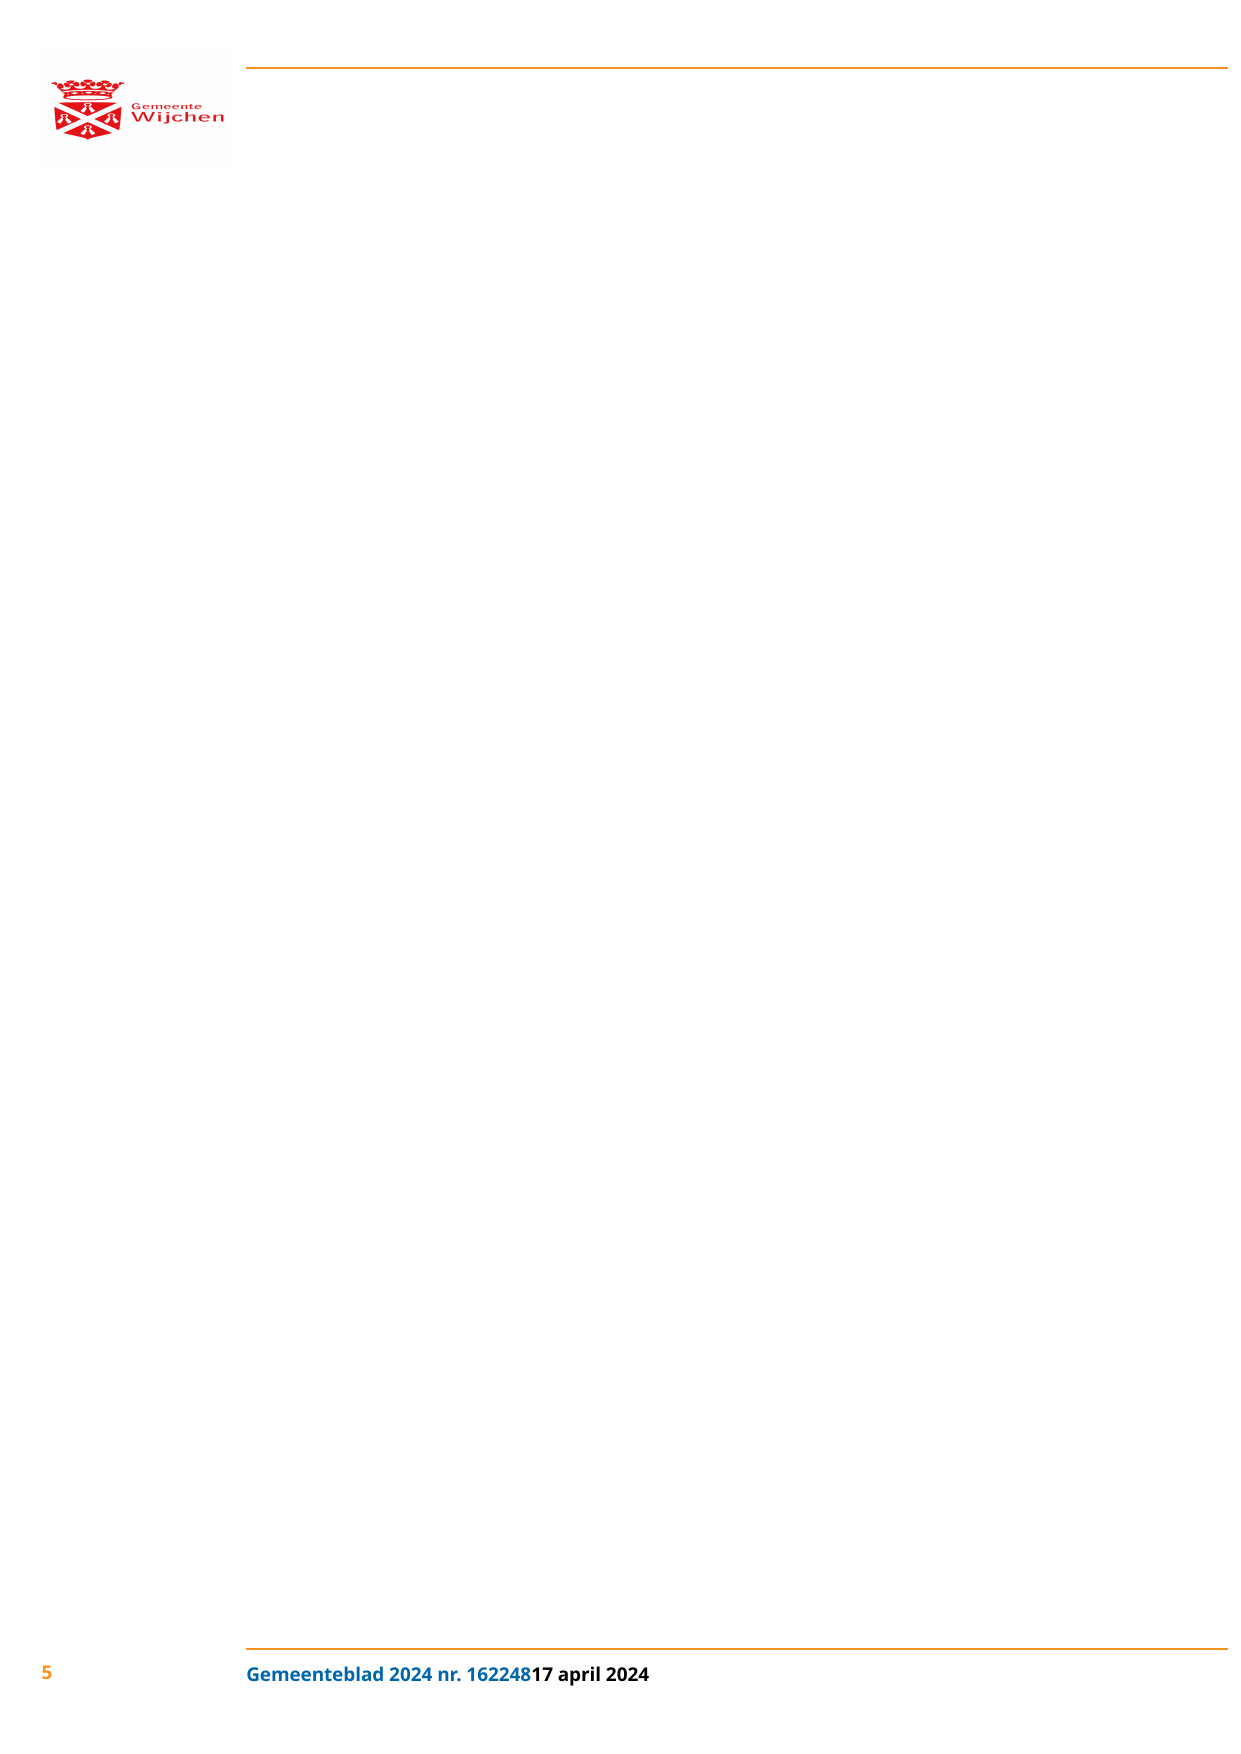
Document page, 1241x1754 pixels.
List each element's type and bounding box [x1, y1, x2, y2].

picture [41, 47, 231, 172]
